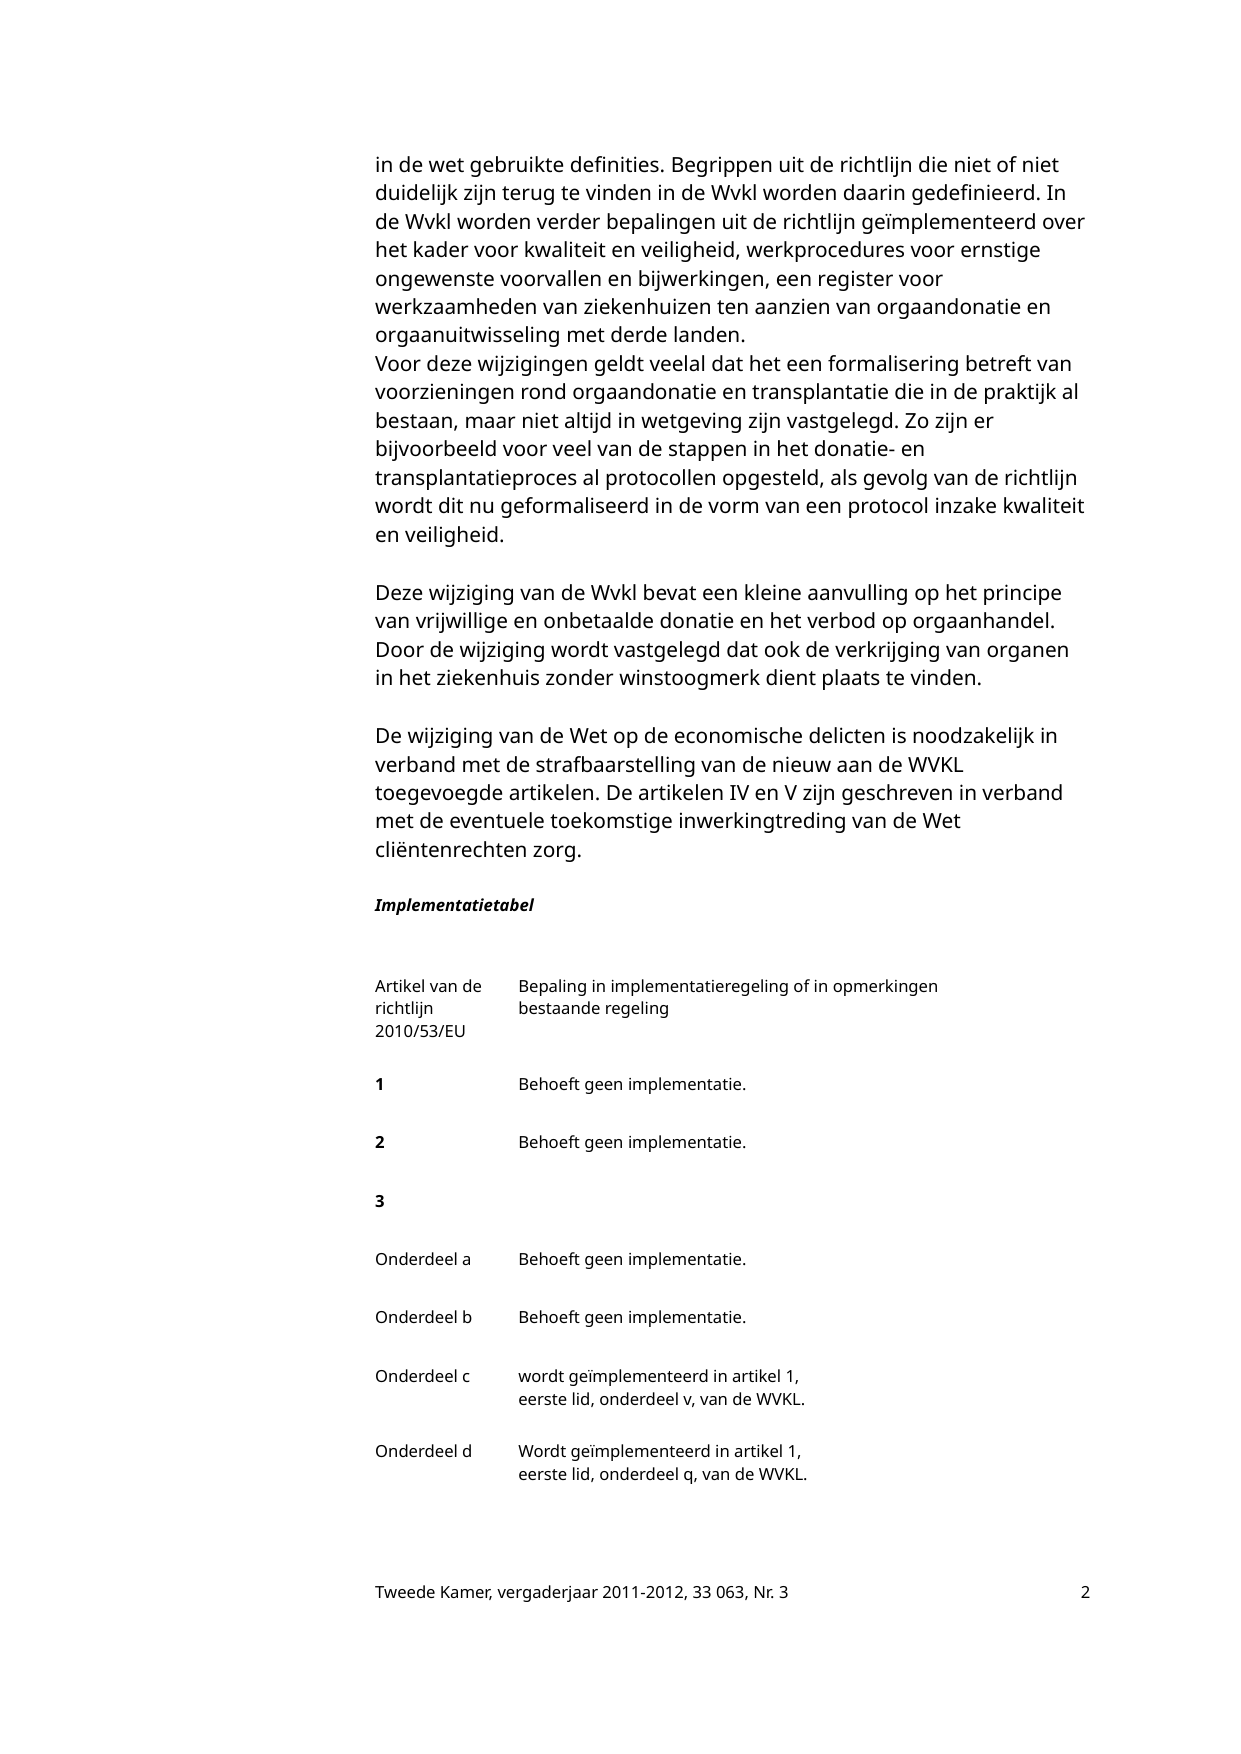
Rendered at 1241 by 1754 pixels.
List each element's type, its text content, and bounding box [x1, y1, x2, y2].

table_cell Onderdeel d [375, 1440, 518, 1515]
table_cell [833, 1248, 1090, 1306]
table_cell [833, 1072, 1090, 1131]
table_header Artikel van de richtlijn 2010/53/EU [375, 974, 518, 1072]
table_cell [833, 1306, 1090, 1364]
table_cell [833, 1365, 1090, 1440]
table_cell [833, 1131, 1090, 1189]
table_cell Behoeft geen implementatie. [518, 1131, 833, 1189]
table_cell Wordt geïmplementeerd in artikel 1, eerste lid, onderdeel q, van de WVKL. [518, 1440, 833, 1515]
table_header opmerkingen [833, 974, 1090, 1072]
table_cell Behoeft geen implementatie. [518, 1072, 833, 1131]
text Implementatietabel [375, 893, 1090, 916]
table_header Bepaling in implementatieregeling of in bestaande regeling [518, 974, 833, 1072]
text Voor deze wijzigingen geldt veelal dat het een formalisering betreft van voorzieningen rond orgaandonatie en transplantatie die in de praktijk al bestaan, maar niet altijd in wetgeving zijn vastgelegd. Zo zijn er bijvoorbeeld voor veel van de stappen in het donatie- en transplantatieproces al protocollen opgesteld, als gevolg van de richtlijn wordt dit nu geformaliseerd in de vorm van een protocol inzake kwaliteit en veiligheid. [375, 349, 1090, 548]
table_cell Behoeft geen implementatie. [518, 1248, 833, 1306]
table_cell wordt geïmplementeerd in artikel 1, eerste lid, onderdeel v, van de WVKL. [518, 1365, 833, 1440]
text Deze wijziging van de Wvkl bevat een kleine aanvulling op het principe van vrijwillige en onbetaalde donatie en het verbod op orgaanhandel. Door de wijziging wordt vastgelegd dat ook de verkrijging van organen in het ziekenhuis zonder winstoogmerk dient plaats te vinden. [375, 578, 1090, 692]
table_cell 2 [375, 1131, 518, 1189]
table_cell Onderdeel a [375, 1248, 518, 1306]
text De wijziging van de Wet op de economische delicten is noodzakelijk in verband met de strafbaarstelling van de nieuw aan de WVKL toegevoegde artikelen. De artikelen IV en V zijn geschreven in verband met de eventuele toekomstige inwerkingtreding van de Wet cliëntenrechten zorg. [375, 721, 1090, 863]
table_cell [518, 1189, 833, 1248]
table_cell 1 [375, 1072, 518, 1131]
table_cell [833, 1440, 1090, 1515]
table_cell [833, 1189, 1090, 1248]
table_cell Behoeft geen implementatie. [518, 1306, 833, 1364]
table_cell Onderdeel c [375, 1365, 518, 1440]
table_cell Onderdeel b [375, 1306, 518, 1364]
text in de wet gebruikte definities. Begrippen uit de richtlijn die niet of niet duidelijk zijn terug te vinden in de Wvkl worden daarin gedefinieerd. In de Wvkl worden verder bepalingen uit de richtlijn geïmplementeerd over het kader voor kwaliteit en veiligheid, werkprocedures voor ernstige ongewenste voorvallen en bijwerkingen, een register voor werkzaamheden van ziekenhuizen ten aanzien van orgaandonatie en orgaanuitwisseling met derde landen. [375, 150, 1090, 349]
table_cell 3 [375, 1189, 518, 1248]
